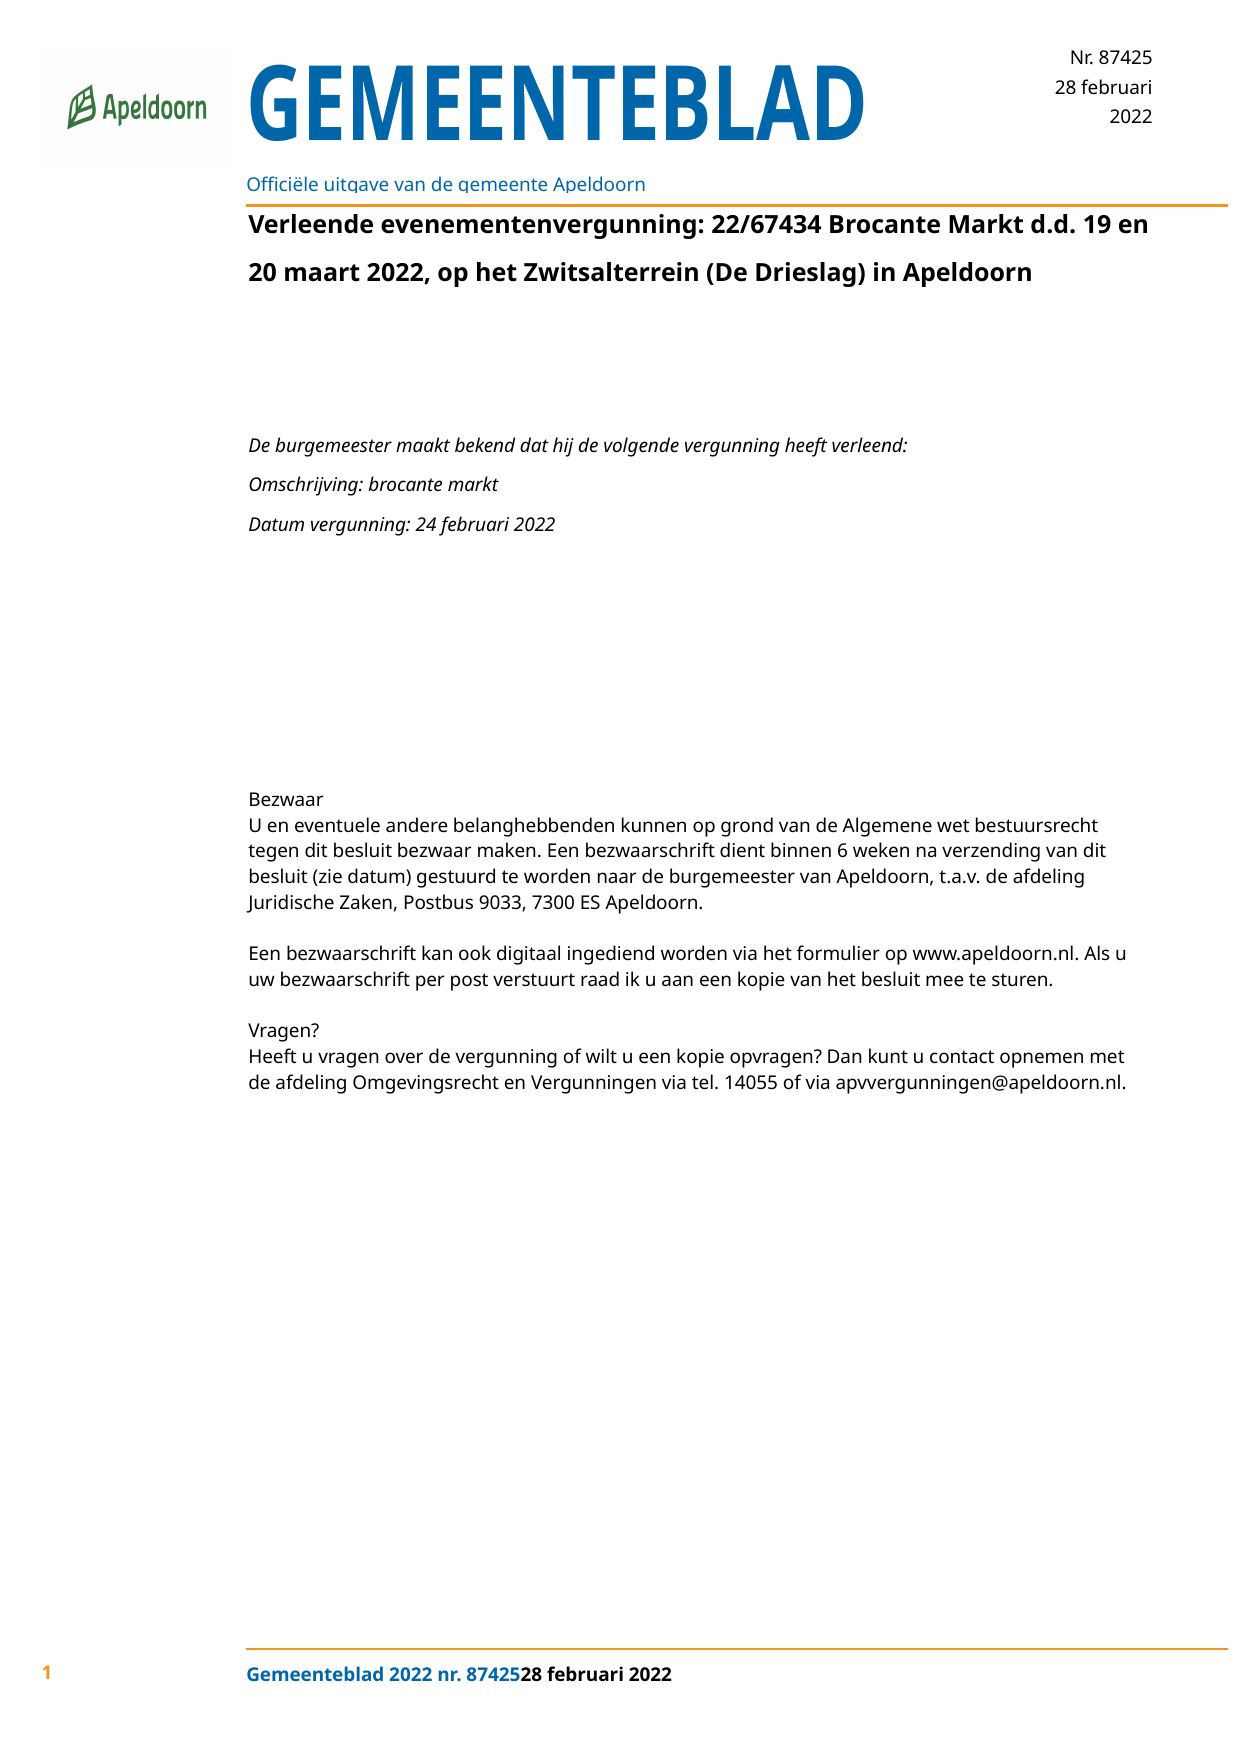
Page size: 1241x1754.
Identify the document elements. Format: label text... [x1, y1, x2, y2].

text Heeft u vragen over de vergunning of wilt u een kopie opvragen? Dan kunt u contact opnemen met de afdeling Omgevingsrecht en Vergunningen via tel. 14055 of via apvvergunningen@apeldoorn.nl. [248, 1043, 1152, 1095]
text Datum vergunning: 24 februari 2022 [248, 511, 1152, 537]
text U en eventuele andere belanghebbenden kunnen op grond van de Algemene wet bestuursrecht tegen dit besluit bezwaar maken. Een bezwaarschrift dient binnen 6 weken na verzending van dit besluit (zie datum) gestuurd te worden naar de burgemeester van Apeldoorn, t.a.v. de afdeling Juridische Zaken, Postbus 9033, 7300 ES Apeldoorn. [248, 812, 1152, 915]
text Een bezwaarschrift kan ook digitaal ingediend worden via het formulier op www.apeldoorn.nl. Als u uw bezwaarschrift per post verstuurt raad ik u aan een kopie van het besluit mee te sturen. [248, 940, 1152, 992]
text Omschrijving: brocante markt [248, 472, 1152, 497]
text Bezwaar [248, 786, 1152, 812]
text Vragen? [248, 1018, 1152, 1043]
picture [41, 47, 231, 172]
text De burgemeester maakt bekend dat hij de volgende vergunning heeft verleend: [248, 432, 1152, 458]
text Verleende evenementenvergunning: 22/67434 Brocante Markt d.d. 19 en 20 maart 2022, op het Zwitsalterrein (De Drieslag) in Apeldoorn [248, 207, 1152, 288]
